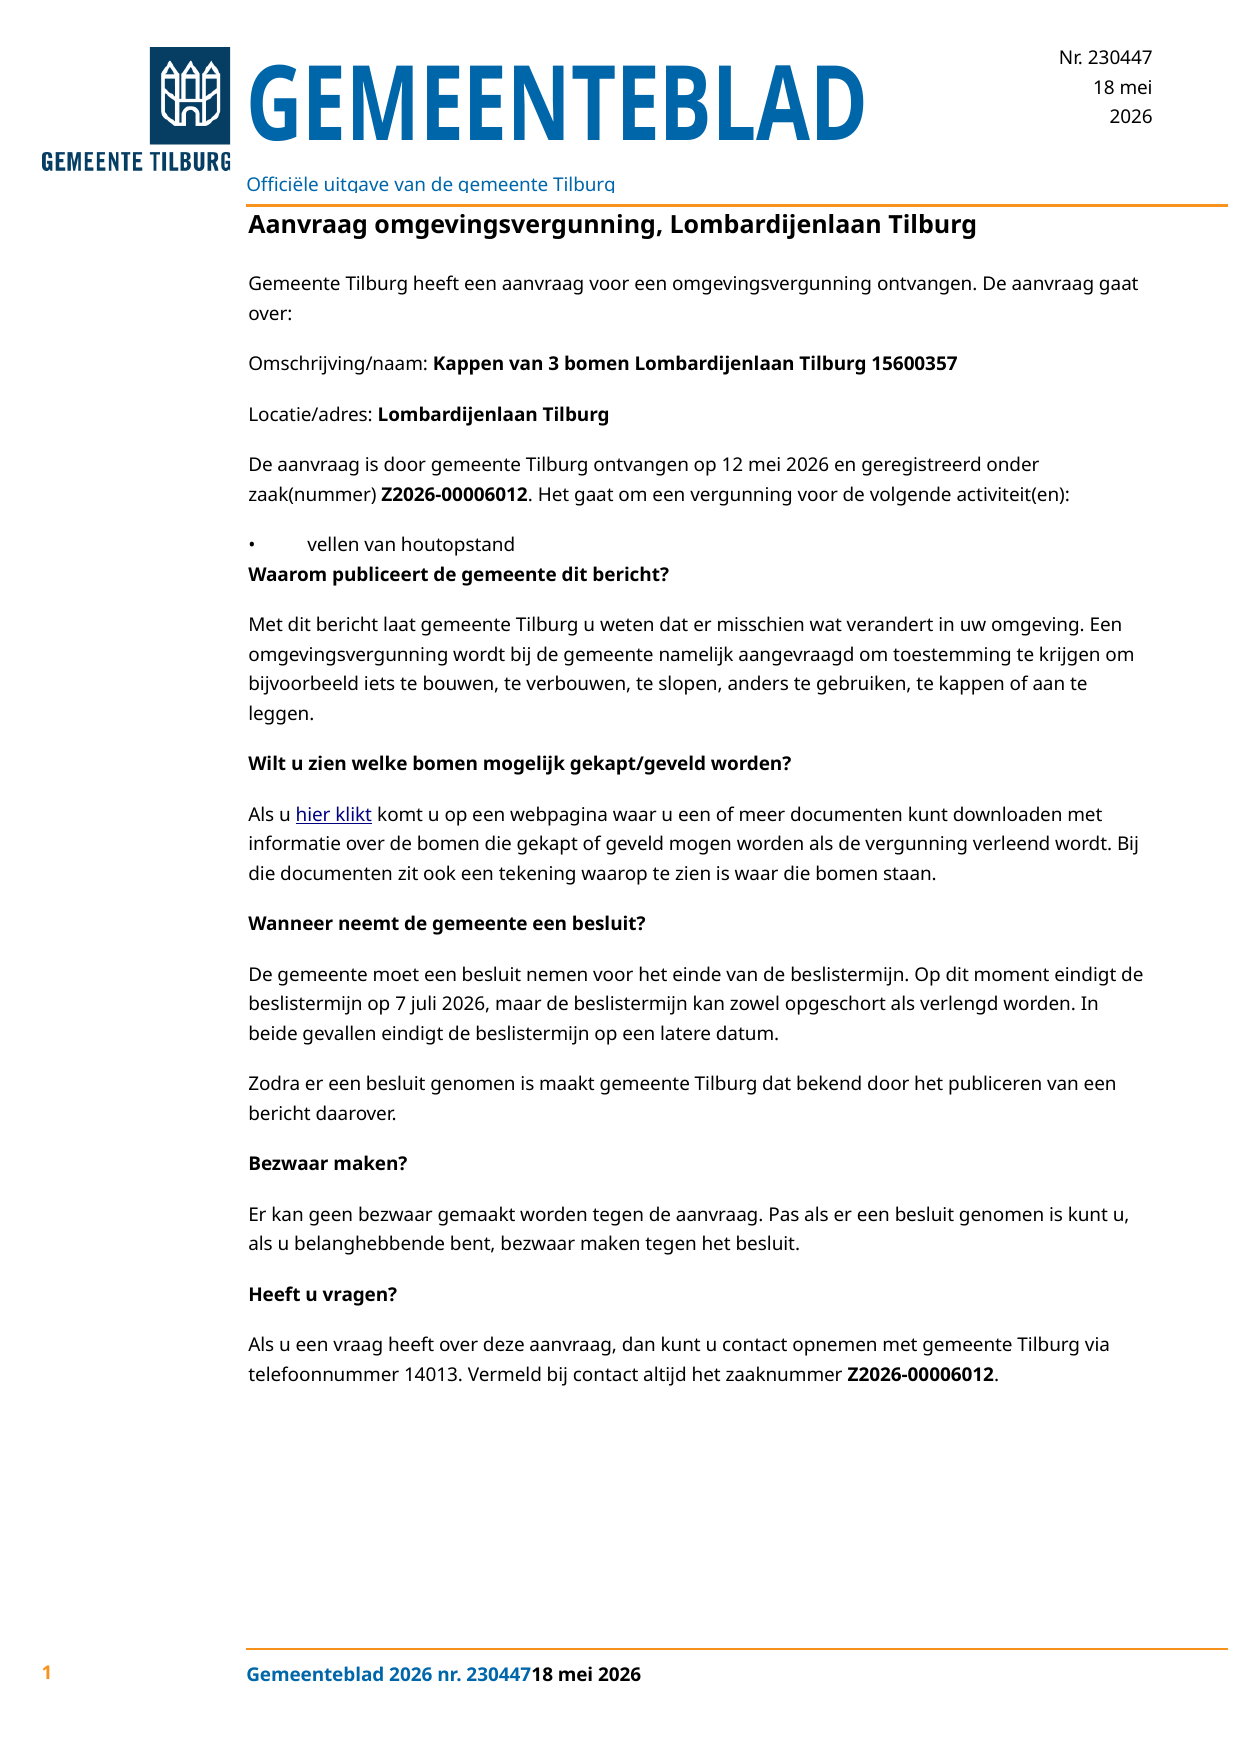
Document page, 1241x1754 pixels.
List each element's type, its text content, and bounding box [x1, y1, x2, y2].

text Als u hier klikt komt u op een webpagina waar u een of meer documenten kunt downloaden met informatie over de bomen die gekapt of geveld mogen worden als de vergunning verleend wordt. Bij die documenten zit ook een tekening waarop te zien is waar die bomen staan. [248, 801, 1152, 886]
text Er kan geen bezwaar gemaakt worden tegen de aanvraag. Pas als er een besluit genomen is kunt u, als u belanghebbende bent, bezwaar maken tegen het besluit. [248, 1201, 1152, 1256]
text Omschrijving/naam: Kappen van 3 bomen Lombardijenlaan Tilburg 15600357 [248, 350, 1152, 376]
text Bezwaar maken? [248, 1150, 1152, 1176]
text Aanvraag omgevingsvergunning, Lombardijenlaan Tilburg [248, 207, 1152, 241]
text Wanneer neemt de gemeente een besluit? [248, 910, 1152, 936]
text Gemeente Tilburg heeft een aanvraag voor een omgevingsvergunning ontvangen. De aanvraag gaat over: [248, 270, 1152, 326]
text Wilt u zien welke bomen mogelijk gekapt/geveld worden? [248, 750, 1152, 776]
text Heeft u vragen? [248, 1281, 1152, 1306]
text De aanvraag is door gemeente Tilburg ontvangen op 12 mei 2026 en geregistreerd onder zaak(nummer) Z2026-00006012. Het gaat om een vergunning voor de volgende activiteit(en): [248, 451, 1152, 506]
text Als u een vraag heeft over deze aanvraag, dan kunt u contact opnemen met gemeente Tilburg via telefoonnummer 14013. Vermeld bij contact altijd het zaaknummer Z2026-00006012. [248, 1331, 1152, 1386]
picture [41, 47, 231, 172]
text Zodra er een besluit genomen is maakt gemeente Tilburg dat bekend door het publiceren van een bericht daarover. [248, 1070, 1152, 1126]
list vellen van houtopstand [248, 531, 1152, 557]
text Met dit bericht laat gemeente Tilburg u weten dat er misschien wat verandert in uw omgeving. Een omgevingsvergunning wordt bij de gemeente namelijk aangevraagd om toestemming te krijgen om bijvoorbeeld iets te bouwen, te verbouwen, te slopen, anders te gebruiken, te kappen of aan te leggen. [248, 611, 1152, 726]
text Locatie/adres: Lombardijenlaan Tilburg [248, 401, 1152, 426]
text De gemeente moet een besluit nemen voor het einde van de beslistermijn. Op dit moment eindigt de beslistermijn op 7 juli 2026, maar de beslistermijn kan zowel opgeschort als verlengd worden. In beide gevallen eindigt de beslistermijn op een latere datum. [248, 961, 1152, 1046]
text Waarom publiceert de gemeente dit bericht? [248, 561, 1152, 586]
